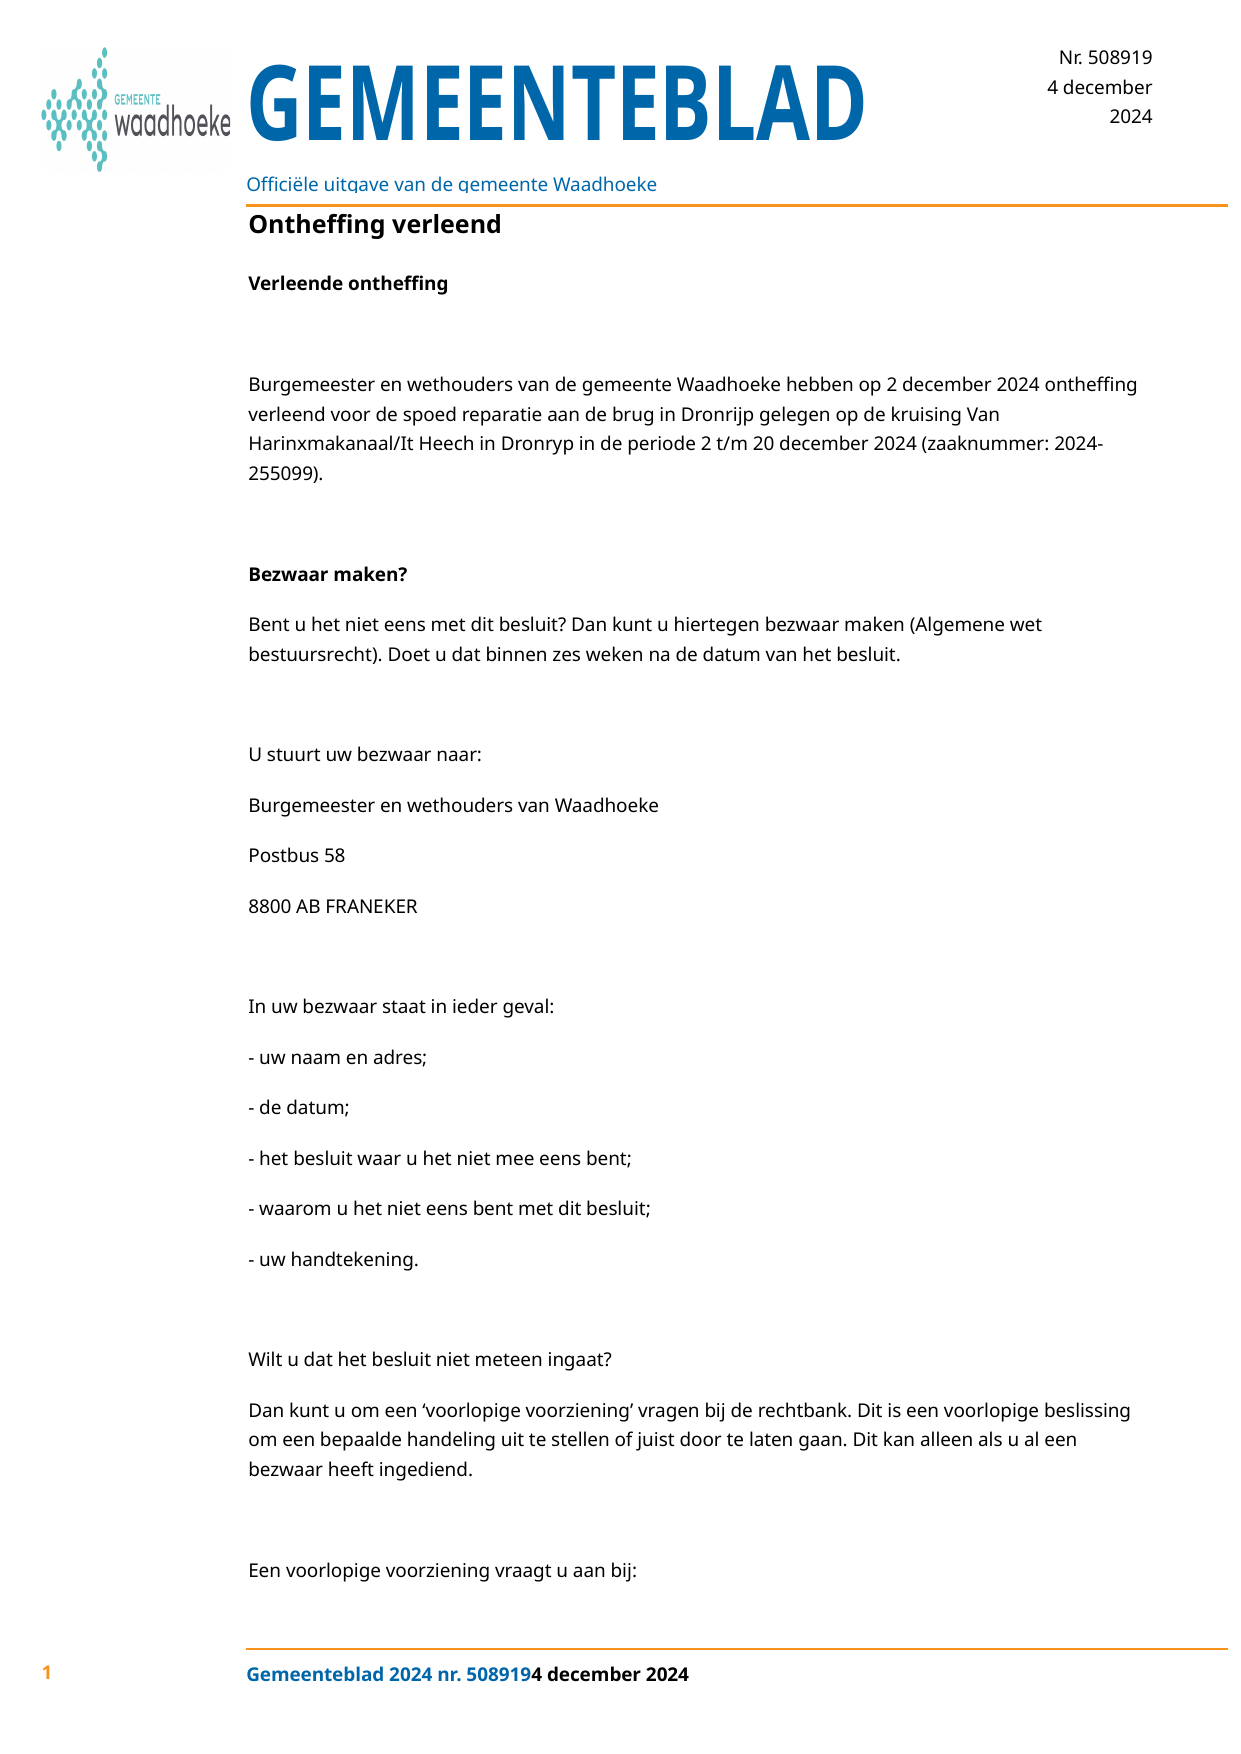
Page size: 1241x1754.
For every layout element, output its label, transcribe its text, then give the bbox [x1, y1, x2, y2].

picture [41, 47, 231, 172]
text Dan kunt u om een ‘voorlopige voorziening’ vragen bij de rechtbank. Dit is een voorlopige beslissing om een bepaalde handeling uit te stellen of juist door te laten gaan. Dit kan alleen als u al een bezwaar heeft ingediend. [248, 1397, 1152, 1482]
text 8800 AB FRANEKER [248, 893, 1152, 918]
text - het besluit waar u het niet mee eens bent; [248, 1145, 1152, 1171]
text Een voorlopige voorziening vraagt u aan bij: [248, 1557, 1152, 1583]
text Ontheffing verleend [248, 207, 1152, 241]
text - de datum; [248, 1094, 1152, 1120]
text Burgemeester en wethouders van Waadhoeke [248, 792, 1152, 818]
text Verleende ontheffing [248, 270, 1152, 296]
text Bent u het niet eens met dit besluit? Dan kunt u hiertegen bezwaar maken (Algemene wet bestuursrecht). Doet u dat binnen zes weken na de datum van het besluit. [248, 611, 1152, 666]
text - uw handtekening. [248, 1246, 1152, 1271]
text Postbus 58 [248, 842, 1152, 868]
text - uw naam en adres; [248, 1044, 1152, 1070]
text Burgemeester en wethouders van de gemeente Waadhoeke hebben op 2 december 2024 ontheffing verleend voor de spoed reparatie aan de brug in Dronrijp gelegen op de kruising Van Harinxmakanaal/It Heech in Dronryp in de periode 2 t/m 20 december 2024 (zaaknummer: 2024-255099). [248, 371, 1152, 486]
text U stuurt uw bezwaar naar: [248, 742, 1152, 767]
text Bezwaar maken? [248, 561, 1152, 586]
text - waarom u het niet eens bent met dit besluit; [248, 1195, 1152, 1221]
text In uw bezwaar staat in ieder geval: [248, 994, 1152, 1019]
text Wilt u dat het besluit niet meteen ingaat? [248, 1347, 1152, 1372]
